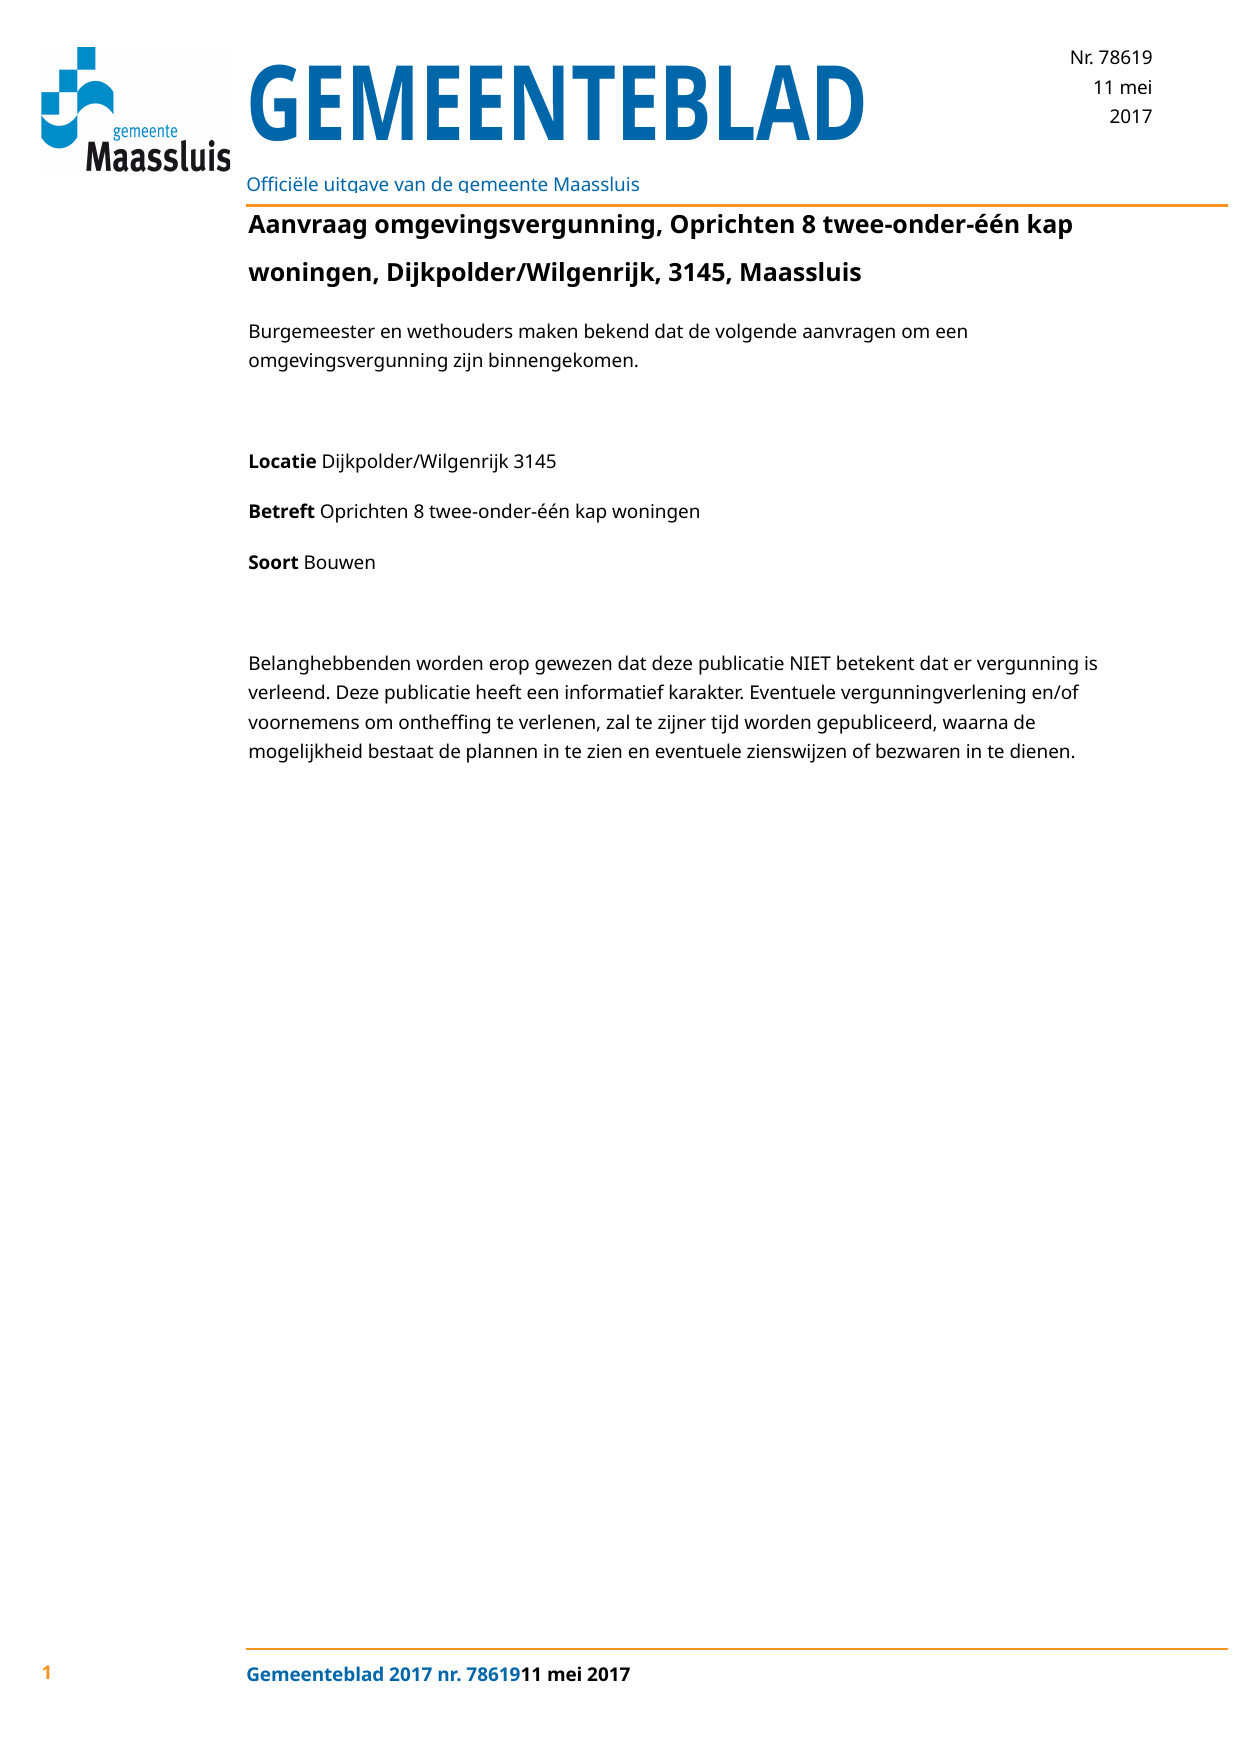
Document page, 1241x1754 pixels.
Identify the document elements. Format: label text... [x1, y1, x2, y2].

picture [41, 47, 231, 172]
text Aanvraag omgevingsvergunning, Oprichten 8 twee-onder-één kap woningen, Dijkpolder/Wilgenrijk, 3145, Maassluis [248, 207, 1152, 288]
text Soort Bouwen [248, 549, 1152, 575]
text Betreft Oprichten 8 twee-onder-één kap woningen [248, 499, 1152, 524]
text Locatie Dijkpolder/Wilgenrijk 3145 [248, 448, 1152, 474]
text Belanghebbenden worden erop gewezen dat deze publicatie NIET betekent dat er vergunning is verleend. Deze publicatie heeft een informatief karakter. Eventuele vergunningverlening en/of voornemens om ontheffing te verlenen, zal te zijner tijd worden gepubliceerd, waarna de mogelijkheid bestaat de plannen in te zien en eventuele zienswijzen of bezwaren in te dienen. [248, 650, 1152, 764]
picture [41, 47, 77, 92]
text Burgemeester en wethouders maken bekend dat de volgende aanvragen om een omgevingsvergunning zijn binnengekomen. [248, 318, 1152, 373]
